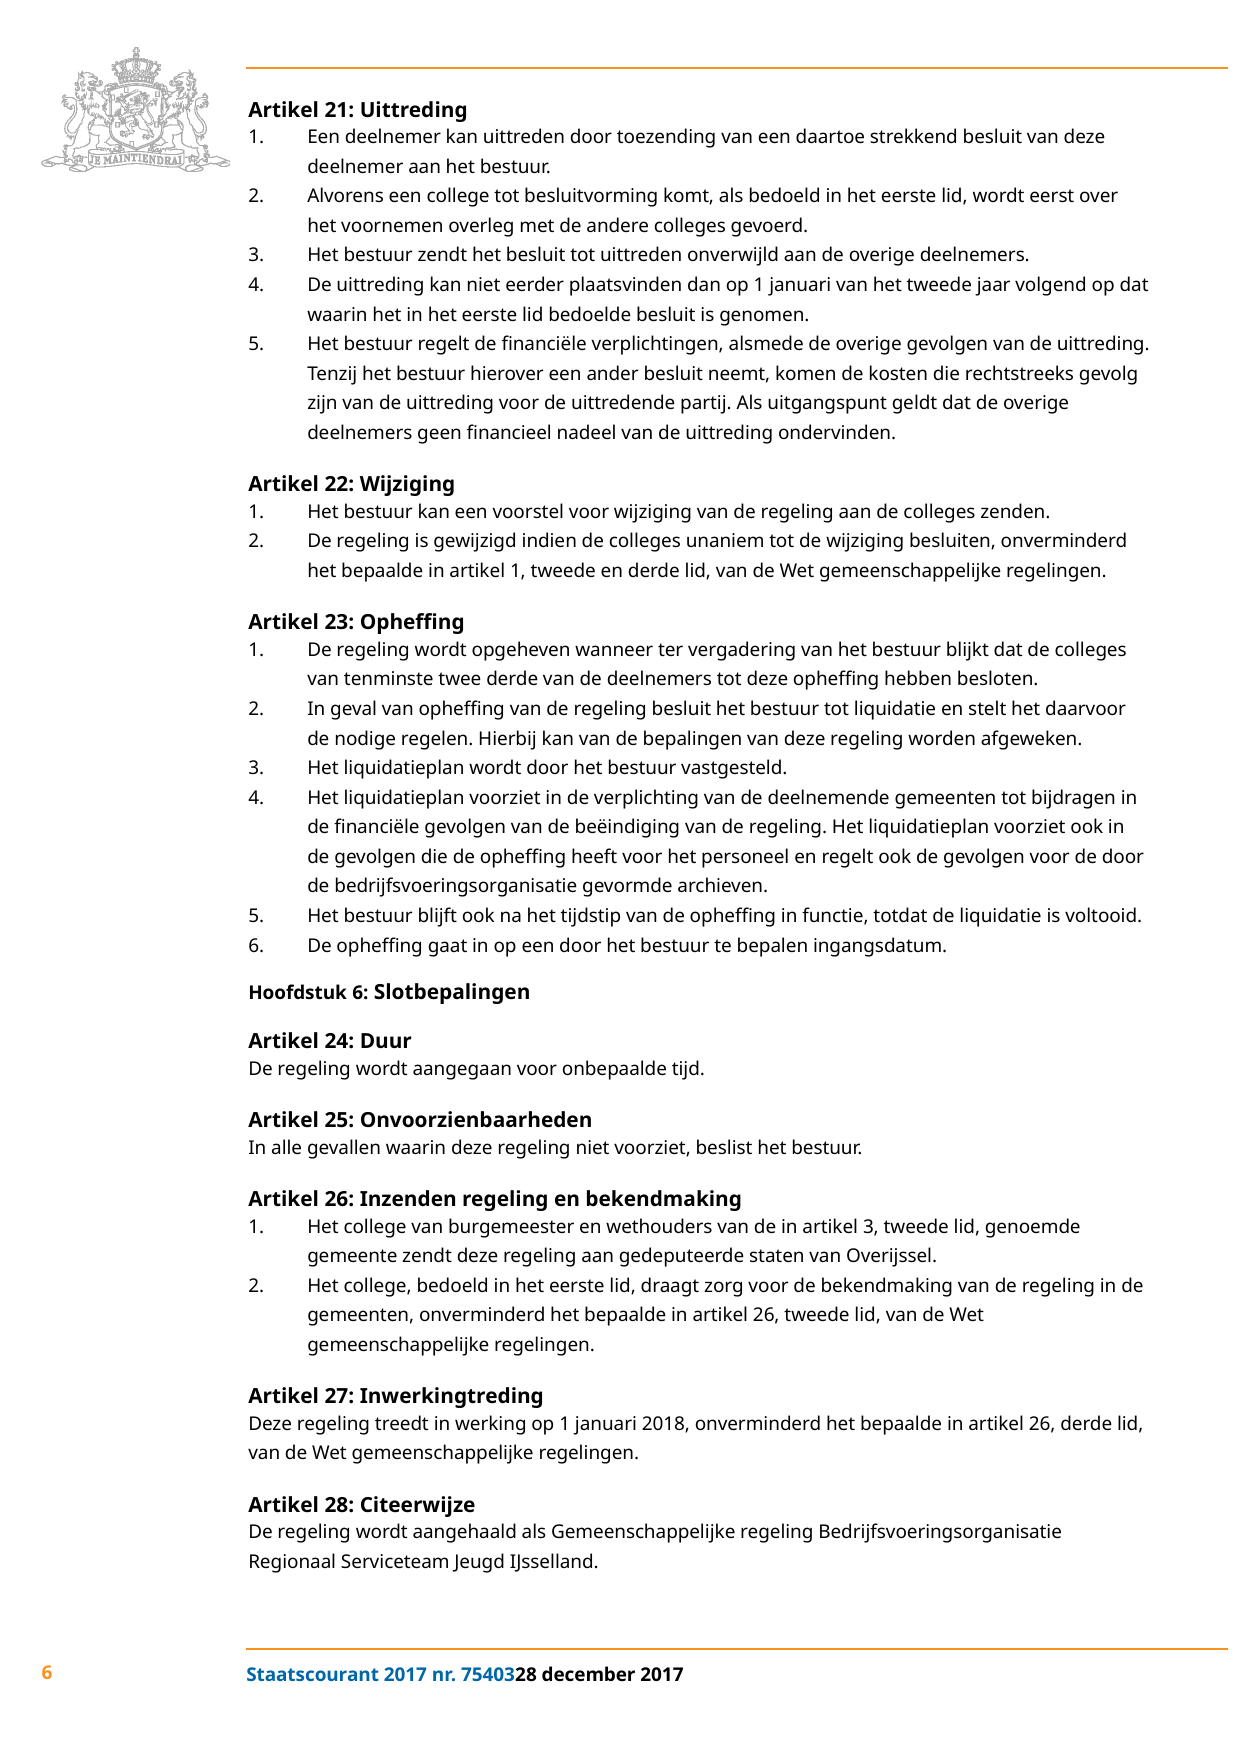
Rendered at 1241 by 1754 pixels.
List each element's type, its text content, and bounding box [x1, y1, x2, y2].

text Artikel 27: Inwerkingtreding [248, 1382, 1152, 1410]
list Alvorens een college tot besluitvorming komt, als bedoeld in het eerste lid, wordt eerst over het voornemen overleg met de andere colleges gevoerd. [248, 182, 1152, 238]
text Artikel 22: Wijziging [248, 469, 1152, 498]
list De opheffing gaat in op een door het bestuur te bepalen ingangsdatum. [248, 932, 1152, 957]
list De uittreding kan niet eerder plaatsvinden dan op 1 januari van het tweede jaar volgend op dat waarin het in het eerste lid bedoelde besluit is genomen. [248, 271, 1152, 326]
list Het college van burgemeester en wethouders van de in artikel 3, tweede lid, genoemde gemeente zendt deze regeling aan gedeputeerde staten van Overijssel. [248, 1213, 1152, 1268]
text Artikel 24: Duur [248, 1027, 1152, 1055]
picture [41, 47, 231, 172]
list Het bestuur zendt het besluit tot uittreden onverwijld aan de overige deelnemers. [248, 242, 1152, 267]
text Artikel 25: Onvoorzienbaarheden [248, 1106, 1152, 1134]
list Het bestuur regelt de financiële verplichtingen, alsmede de overige gevolgen van de uittreding. Tenzij het bestuur hierover een ander besluit neemt, komen de kosten die rechtstreeks gevolg zijn van de uittreding voor de uittredende partij. Als uitgangspunt geldt dat de overige deelnemers geen financieel nadeel van de uittreding ondervinden. [248, 330, 1152, 445]
list Het bestuur kan een voorstel voor wijziging van de regeling aan de colleges zenden. [248, 498, 1152, 524]
text In alle gevallen waarin deze regeling niet voorziet, beslist het bestuur. [248, 1134, 1152, 1160]
list Het college, bedoeld in het eerste lid, draagt zorg voor de bekendmaking van de regeling in de gemeenten, onverminderd het bepaalde in artikel 26, tweede lid, van de Wet gemeenschappelijke regelingen. [248, 1272, 1152, 1357]
text Artikel 23: Opheffing [248, 607, 1152, 636]
text Artikel 21: Uittreding [248, 95, 1152, 123]
list De regeling wordt opgeheven wanneer ter vergadering van het bestuur blijkt dat de colleges van tenminste twee derde van de deelnemers tot deze opheffing hebben besloten. [248, 636, 1152, 691]
text De regeling wordt aangegaan voor onbepaalde tijd. [248, 1055, 1152, 1081]
list Het liquidatieplan wordt door het bestuur vastgesteld. [248, 754, 1152, 780]
text Hoofdstuk 6: Slotbepalingen [248, 977, 1152, 1006]
text De regeling wordt aangehaald als Gemeenschappelijke regeling Bedrijfsvoeringsorganisatie Regionaal Serviceteam Jeugd IJsselland. [248, 1518, 1152, 1574]
text Artikel 28: Citeerwijze [248, 1490, 1152, 1518]
list Een deelnemer kan uittreden door toezending van een daartoe strekkend besluit van deze deelnemer aan het bestuur. [248, 123, 1152, 178]
list De regeling is gewijzigd indien de colleges unaniem tot de wijziging besluiten, onverminderd het bepaalde in artikel 1, tweede en derde lid, van de Wet gemeenschappelijke regelingen. [248, 527, 1152, 583]
list Het liquidatieplan voorziet in de verplichting van de deelnemende gemeenten tot bijdragen in de financiële gevolgen van de beëindiging van de regeling. Het liquidatieplan voorziet ook in de gevolgen die de opheffing heeft voor het personeel en regelt ook de gevolgen voor de door de bedrijfsvoeringsorganisatie gevormde archieven. [248, 784, 1152, 898]
text Deze regeling treedt in werking op 1 januari 2018, onverminderd het bepaalde in artikel 26, derde lid, van de Wet gemeenschappelijke regelingen. [248, 1410, 1152, 1465]
list In geval van opheffing van de regeling besluit het bestuur tot liquidatie en stelt het daarvoor de nodige regelen. Hierbij kan van de bepalingen van deze regeling worden afgeweken. [248, 695, 1152, 750]
list Het bestuur blijft ook na het tijdstip van de opheffing in functie, totdat de liquidatie is voltooid. [248, 902, 1152, 928]
text Artikel 26: Inzenden regeling en bekendmaking [248, 1184, 1152, 1213]
